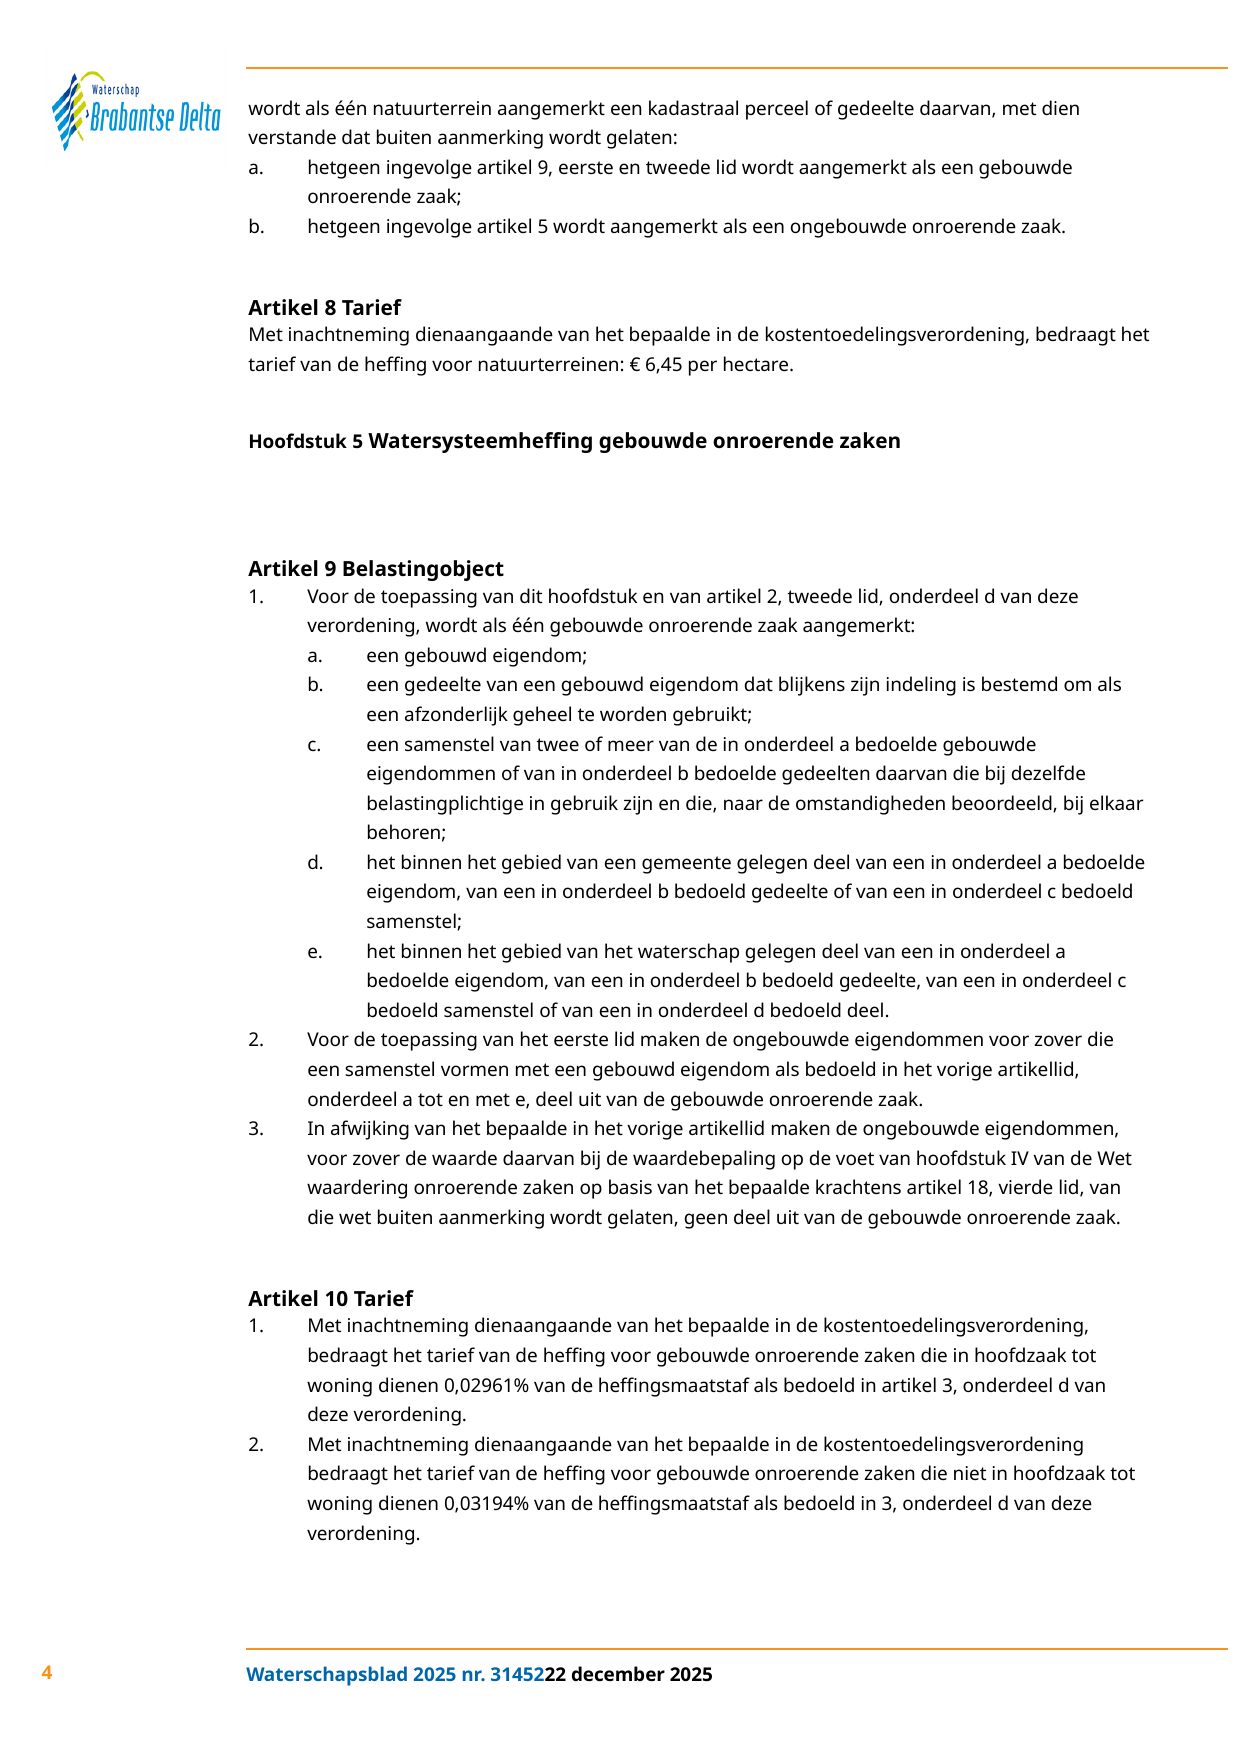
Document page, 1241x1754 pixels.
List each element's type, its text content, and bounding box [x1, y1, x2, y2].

list Voor de toepassing van dit hoofdstuk en van artikel 2, tweede lid, onderdeel d van deze verordening, wordt als één gebouwde onroerende zaak aangemerkt: [248, 583, 1152, 638]
text Artikel 10 Tarief [248, 1284, 1152, 1313]
list een samenstel van twee of meer van de in onderdeel a bedoelde gebouwde eigendommen of van in onderdeel b bedoelde gedeelten daarvan die bij dezelfde belastingplichtige in gebruik zijn en die, naar de omstandigheden beoordeeld, bij elkaar behoren; [307, 731, 1152, 845]
list een gebouwd eigendom; [307, 642, 1152, 668]
text Artikel 8 Tarief [248, 293, 1152, 322]
picture [41, 47, 231, 172]
list In afwijking van het bepaalde in het vorige artikellid maken de ongebouwde eigendommen, voor zover de waarde daarvan bij de waardebepaling op de voet van hoofdstuk IV van de Wet waardering onroerende zaken op basis van het bepaalde krachtens artikel 18, vierde lid, van die wet buiten aanmerking wordt gelaten, geen deel uit van de gebouwde onroerende zaak. [248, 1115, 1152, 1230]
list Voor de toepassing van het eerste lid maken de ongebouwde eigendommen voor zover die een samenstel vormen met een gebouwd eigendom als bedoeld in het vorige artikellid, onderdeel a tot en met e, deel uit van de gebouwde onroerende zaak. [248, 1027, 1152, 1112]
text Hoofdstuk 5 Watersysteemheffing gebouwde onroerende zaken [248, 426, 1152, 455]
text Artikel 9 Belastingobject [248, 554, 1152, 583]
text Met inachtneming dienaangaande van het bepaalde in de kostentoedelingsverordening, bedraagt het tarief van de heffing voor natuurterreinen: € 6,45 per hectare. [248, 322, 1152, 377]
list hetgeen ingevolge artikel 9, eerste en tweede lid wordt aangemerkt als een gebouwde onroerende zaak; [248, 154, 1152, 209]
list Met inachtneming dienaangaande van het bepaalde in de kostentoedelingsverordening bedraagt het tarief van de heffing voor gebouwde onroerende zaken die niet in hoofdzaak tot woning dienen 0,03194% van de heffingsmaatstaf als bedoeld in 3, onderdeel d van deze verordening. [248, 1431, 1152, 1545]
list hetgeen ingevolge artikel 5 wordt aangemerkt als een ongebouwde onroerende zaak. [248, 213, 1152, 239]
list het binnen het gebied van het waterschap gelegen deel van een in onderdeel a bedoelde eigendom, van een in onderdeel b bedoeld gedeelte, van een in onderdeel c bedoeld samenstel of van een in onderdeel d bedoeld deel. [307, 938, 1152, 1023]
list een gedeelte van een gebouwd eigendom dat blijkens zijn indeling is bestemd om als een afzonderlijk geheel te worden gebruikt; [307, 672, 1152, 727]
text wordt als één natuurterrein aangemerkt een kadastraal perceel of gedeelte daarvan, met dien verstande dat buiten aanmerking wordt gelaten: [248, 95, 1152, 150]
list Met inachtneming dienaangaande van het bepaalde in de kostentoedelingsverordening, bedraagt het tarief van de heffing voor gebouwde onroerende zaken die in hoofdzaak tot woning dienen 0,02961% van de heffingsmaatstaf als bedoeld in artikel 3, onderdeel d van deze verordening. [248, 1313, 1152, 1427]
list het binnen het gebied van een gemeente gelegen deel van een in onderdeel a bedoelde eigendom, van een in onderdeel b bedoeld gedeelte of van een in onderdeel c bedoeld samenstel; [307, 849, 1152, 934]
